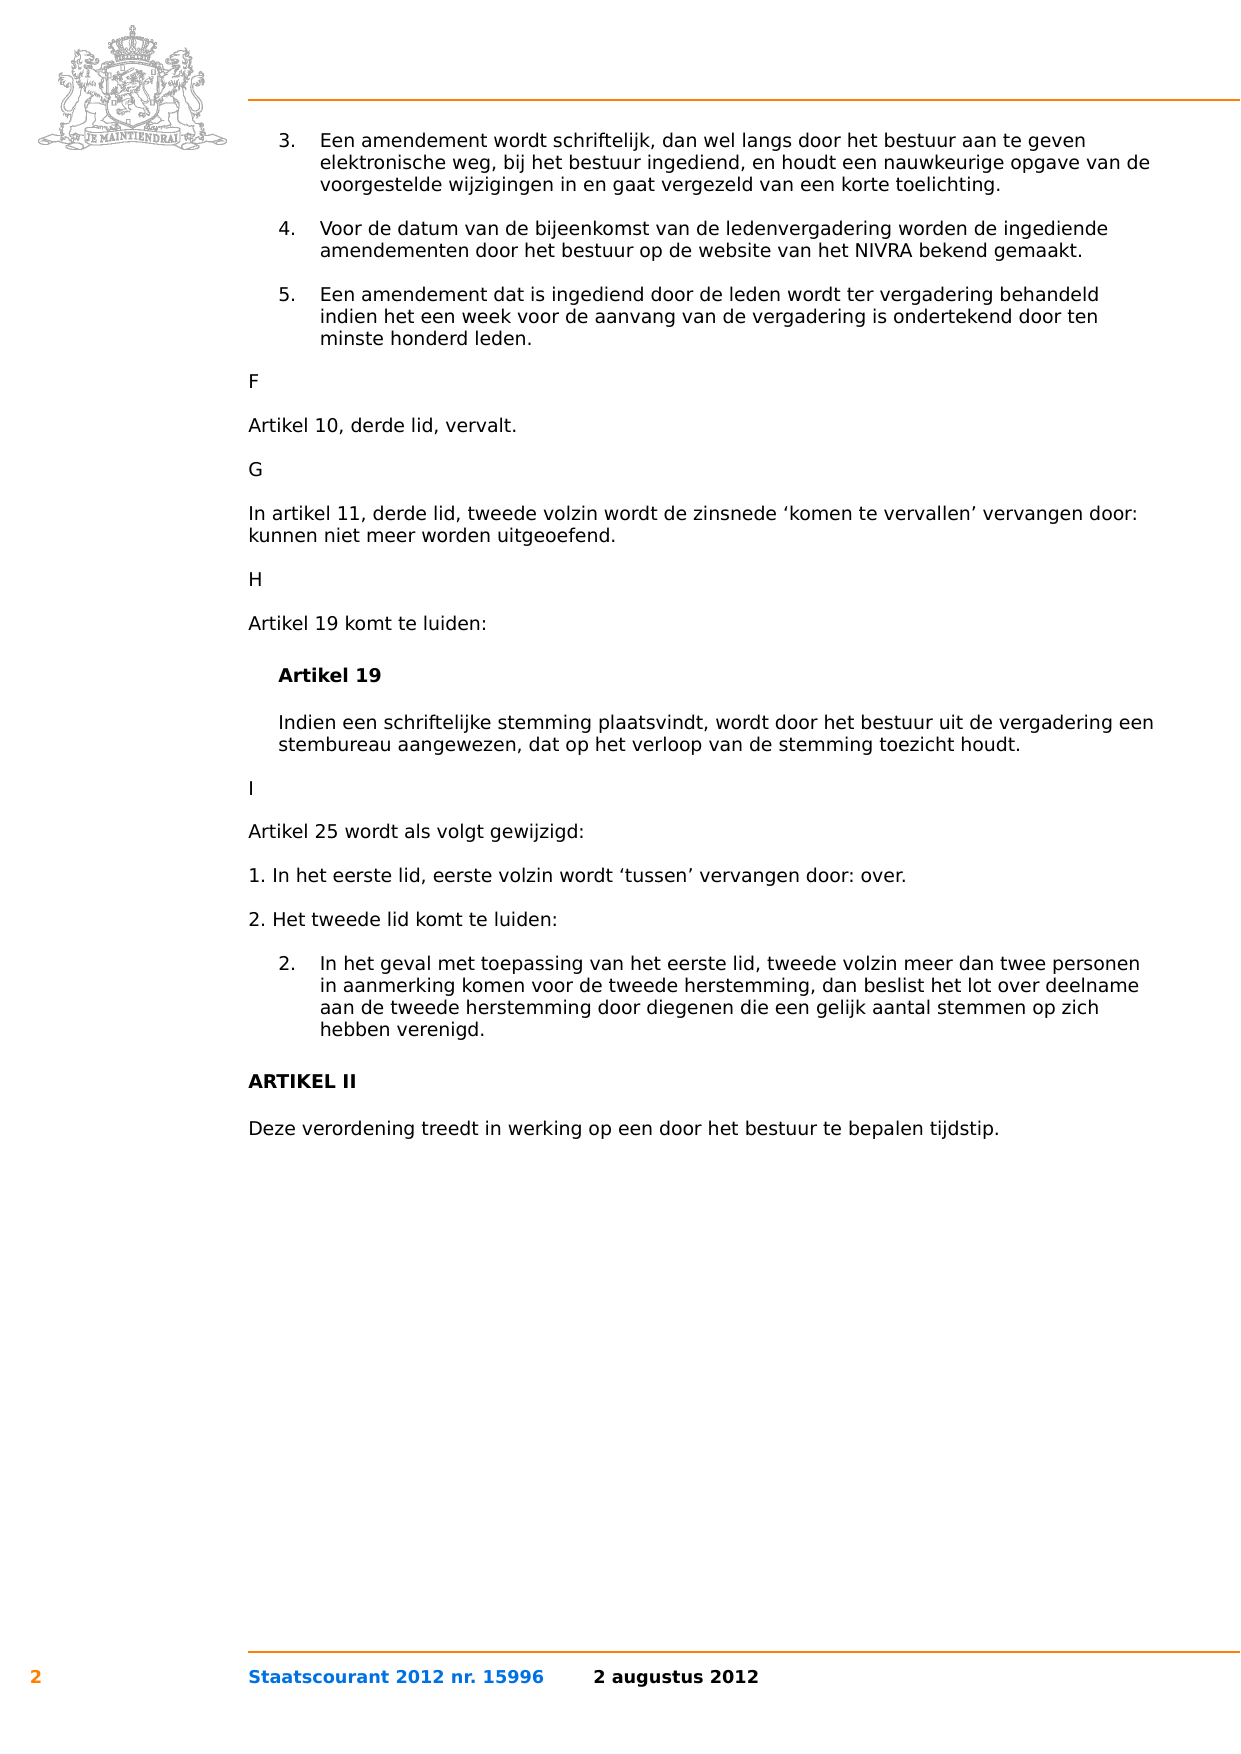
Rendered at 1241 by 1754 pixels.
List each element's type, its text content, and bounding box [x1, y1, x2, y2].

text Artikel 10, derde lid, vervalt. [248, 415, 1163, 437]
text I [248, 777, 1163, 799]
text 3. Een amendement wordt schriftelijk, dan wel langs door het bestuur aan te geven elektronische weg, bij het bestuur ingediend, en houdt een nauwkeurige opgave van de voorgestelde wijzigingen in en gaat vergezeld van een korte toelichting. [278, 130, 1163, 196]
text Artikel 19 komt te luiden: [248, 613, 1163, 634]
text Deze verordening treedt in werking op een door het bestuur te bepalen tijdstip. [248, 1118, 1163, 1140]
text 2. In het geval met toepassing van het eerste lid, tweede volzin meer dan twee personen in aanmerking komen voor de tweede herstemming, dan beslist het lot over deelname aan de tweede herstemming door diegenen die een gelijk aantal stemmen op zich hebben verenigd. [278, 953, 1163, 1041]
text 1. In het eerste lid, eerste volzin wordt ‘tussen’ vervangen door: over. [248, 865, 1163, 887]
subtitle ARTIKEL II [248, 1071, 1163, 1093]
text 2. Het tweede lid komt te luiden: [248, 909, 1163, 931]
text F [248, 371, 1163, 393]
text 5. Een amendement dat is ingediend door de leden wordt ter vergadering behandeld indien het een week voor de aanvang van de vergadering is ondertekend door ten minste honderd leden. [278, 283, 1163, 349]
text H [248, 569, 1163, 591]
text 4. Voor de datum van de bijeenkomst van de ledenvergadering worden de ingediende amendementen door het bestuur op de website van het NIVRA bekend gemaakt. [278, 218, 1163, 262]
picture [38, 25, 227, 150]
subtitle Artikel 19 [278, 664, 1163, 687]
text G [248, 459, 1163, 481]
text In artikel 11, derde lid, tweede volzin wordt de zinsnede ‘komen te vervallen’ vervangen door: kunnen niet meer worden uitgeoefend. [248, 503, 1163, 547]
text Indien een schriftelijke stemming plaatsvindt, wordt door het bestuur uit de vergadering een stembureau aangewezen, dat op het verloop van de stemming toezicht houdt. [278, 712, 1163, 756]
text Artikel 25 wordt als volgt gewijzigd: [248, 821, 1163, 843]
